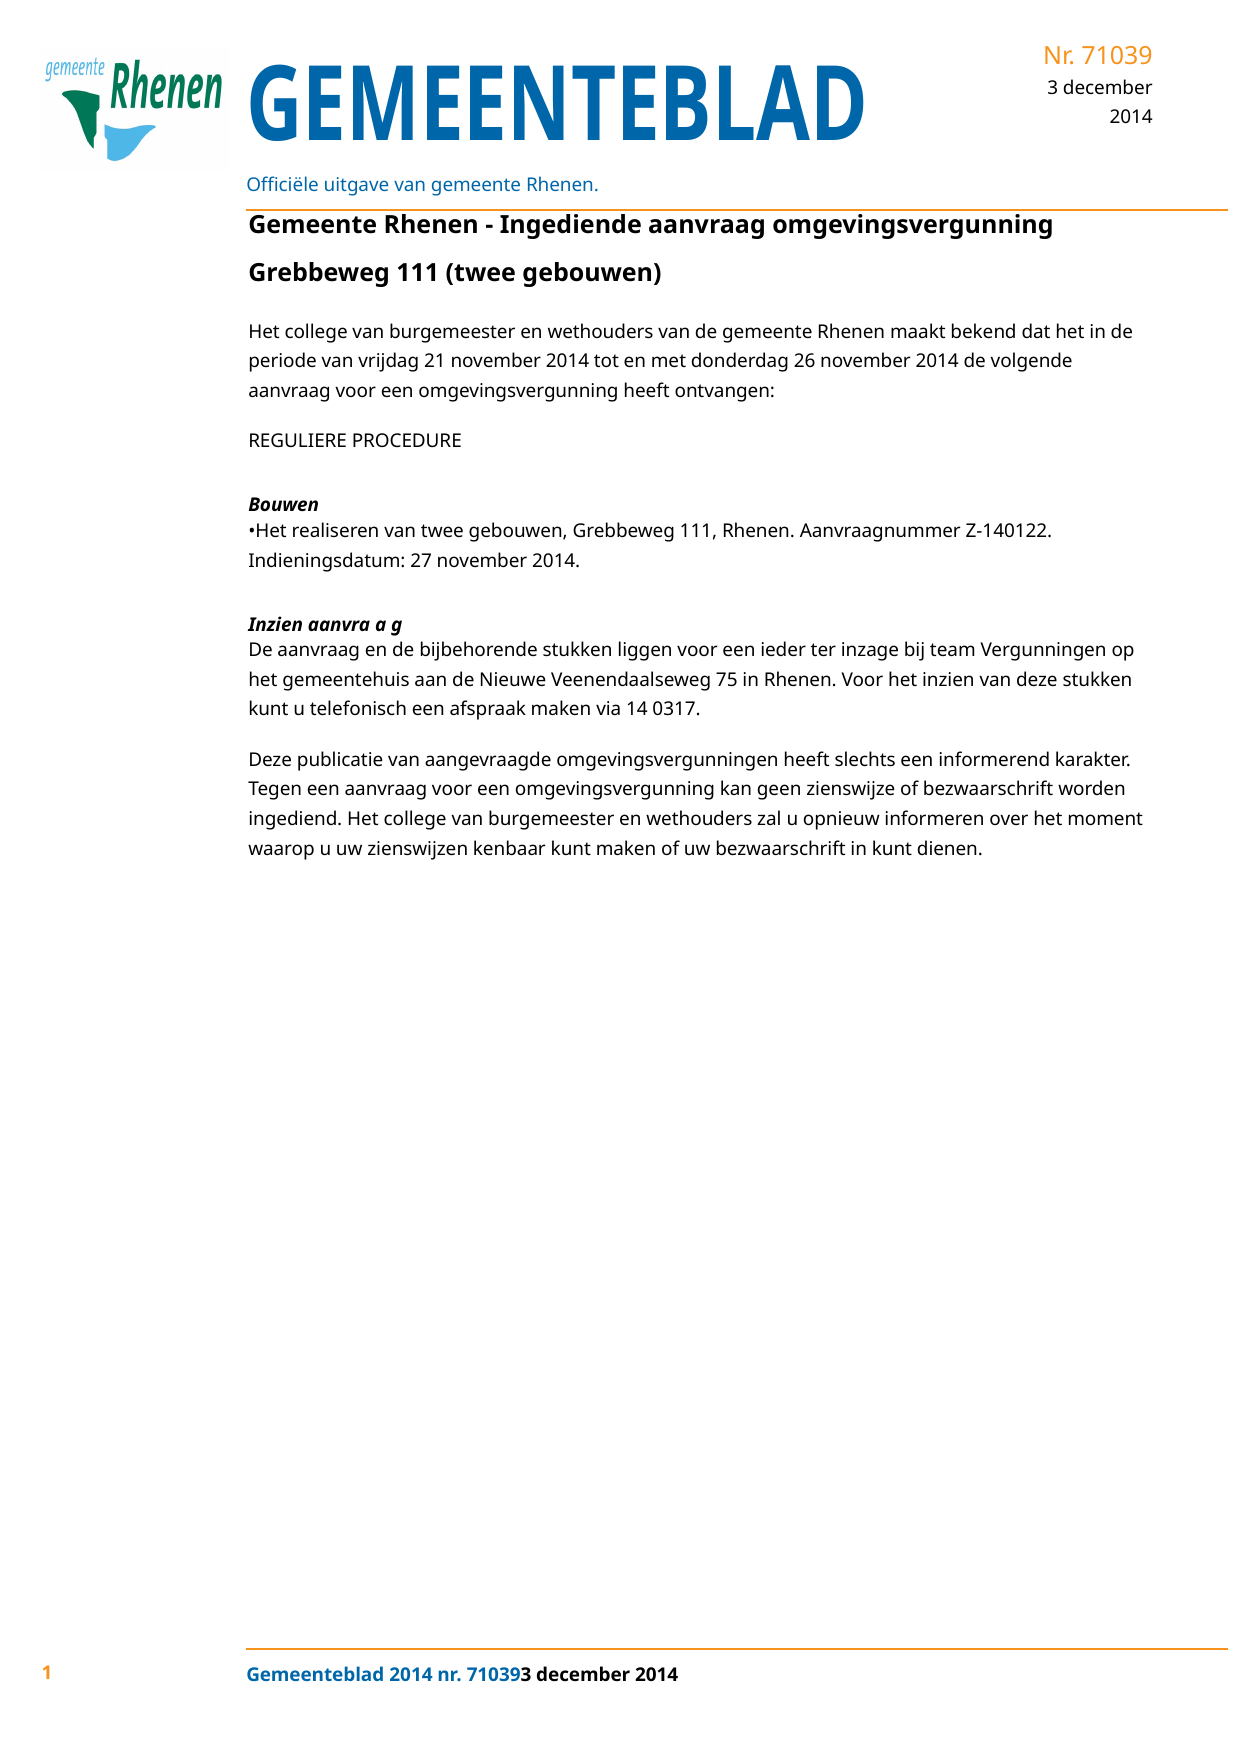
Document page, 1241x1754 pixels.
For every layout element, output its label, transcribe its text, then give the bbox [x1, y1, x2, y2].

text •Het realiseren van twee gebouwen, Grebbeweg 111, Rhenen. Aanvraagnummer Z-140122. Indieningsdatum: 27 november 2014. [248, 517, 1152, 572]
picture [41, 47, 231, 172]
text Bouwen [248, 491, 1152, 517]
text De aanvraag en de bijbehorende stukken liggen voor een ieder ter inzage bij team Vergunningen op het gemeentehuis aan de Nieuwe Veenendaalseweg 75 in Rhenen. Voor het inzien van deze stukken kunt u telefonisch een afspraak maken via 14 0317. [248, 636, 1152, 721]
text Deze publicatie van aangevraagde omgevingsvergunningen heeft slechts een informerend karakter. Tegen een aanvraag voor een omgevingsvergunning kan geen zienswijze of bezwaarschrift worden ingediend. Het college van burgemeester en wethouders zal u opnieuw informeren over het moment waarop u uw zienswijzen kenbaar kunt maken of uw bezwaarschrift in kunt dienen. [248, 746, 1152, 861]
text Het college van burgemeester en wethouders van de gemeente Rhenen maakt bekend dat het in de periode van vrijdag 21 november 2014 tot en met donderdag 26 november 2014 de volgende aanvraag voor een omgevingsvergunning heeft ontvangen: [248, 318, 1152, 403]
text Inzien aanvra a g [248, 611, 1152, 636]
text REGULIERE PROCEDURE [248, 427, 1152, 453]
text Gemeente Rhenen - Ingediende aanvraag omgevingsvergunning Grebbeweg 111 (twee gebouwen) [248, 211, 1152, 288]
